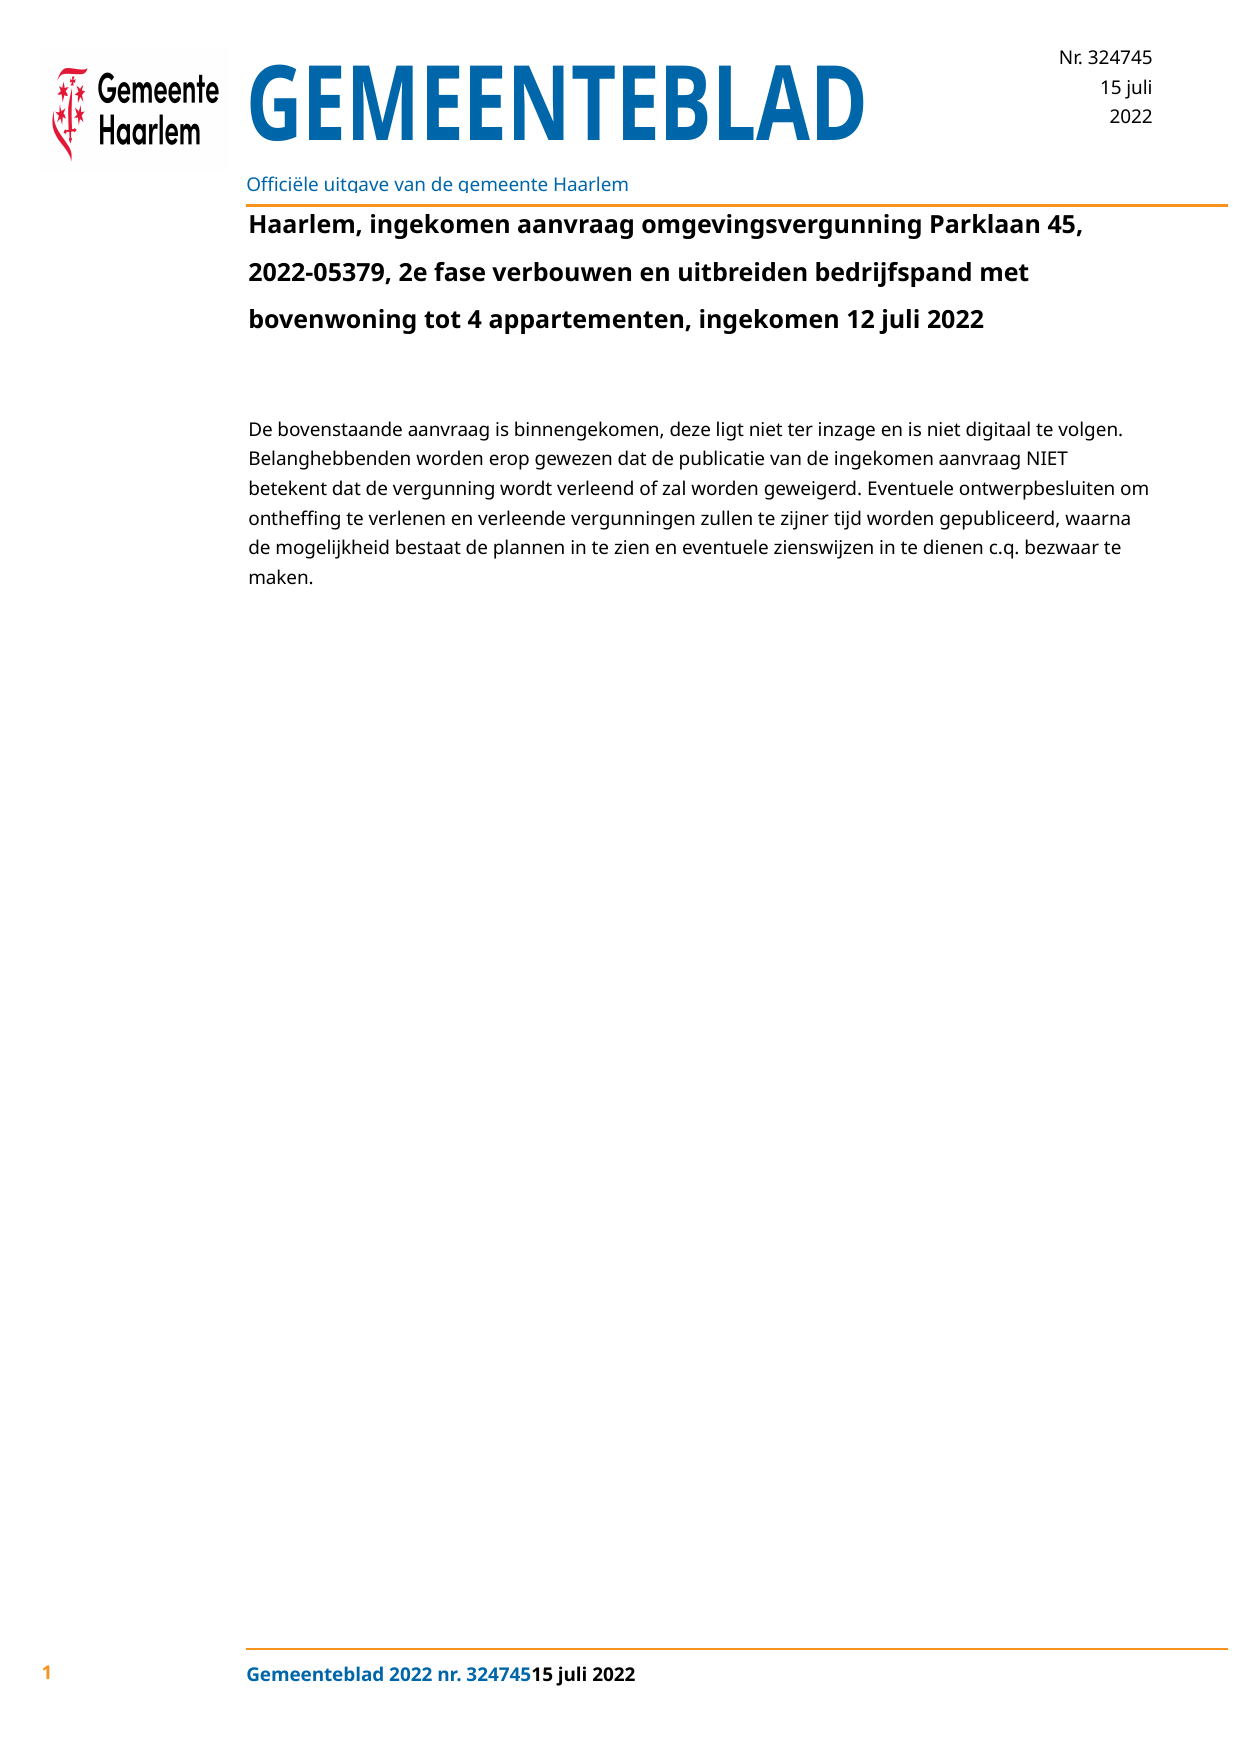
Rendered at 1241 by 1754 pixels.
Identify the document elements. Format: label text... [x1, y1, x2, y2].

text De bovenstaande aanvraag is binnengekomen, deze ligt niet ter inzage en is niet digitaal te volgen. Belanghebbenden worden erop gewezen dat de publicatie van de ingekomen aanvraag NIET betekent dat de vergunning wordt verleend of zal worden geweigerd. Eventuele ontwerpbesluiten om ontheffing te verlenen en verleende vergunningen zullen te zijner tijd worden gepubliceerd, waarna de mogelijkheid bestaat de plannen in te zien en eventuele zienswijzen in te dienen c.q. bezwaar te maken. [248, 416, 1152, 589]
picture [41, 47, 231, 172]
text Haarlem, ingekomen aanvraag omgevingsvergunning Parklaan 45, 2022-05379, 2e fase verbouwen en uitbreiden bedrijfspand met bovenwoning tot 4 appartementen, ingekomen 12 juli 2022 [248, 207, 1152, 336]
